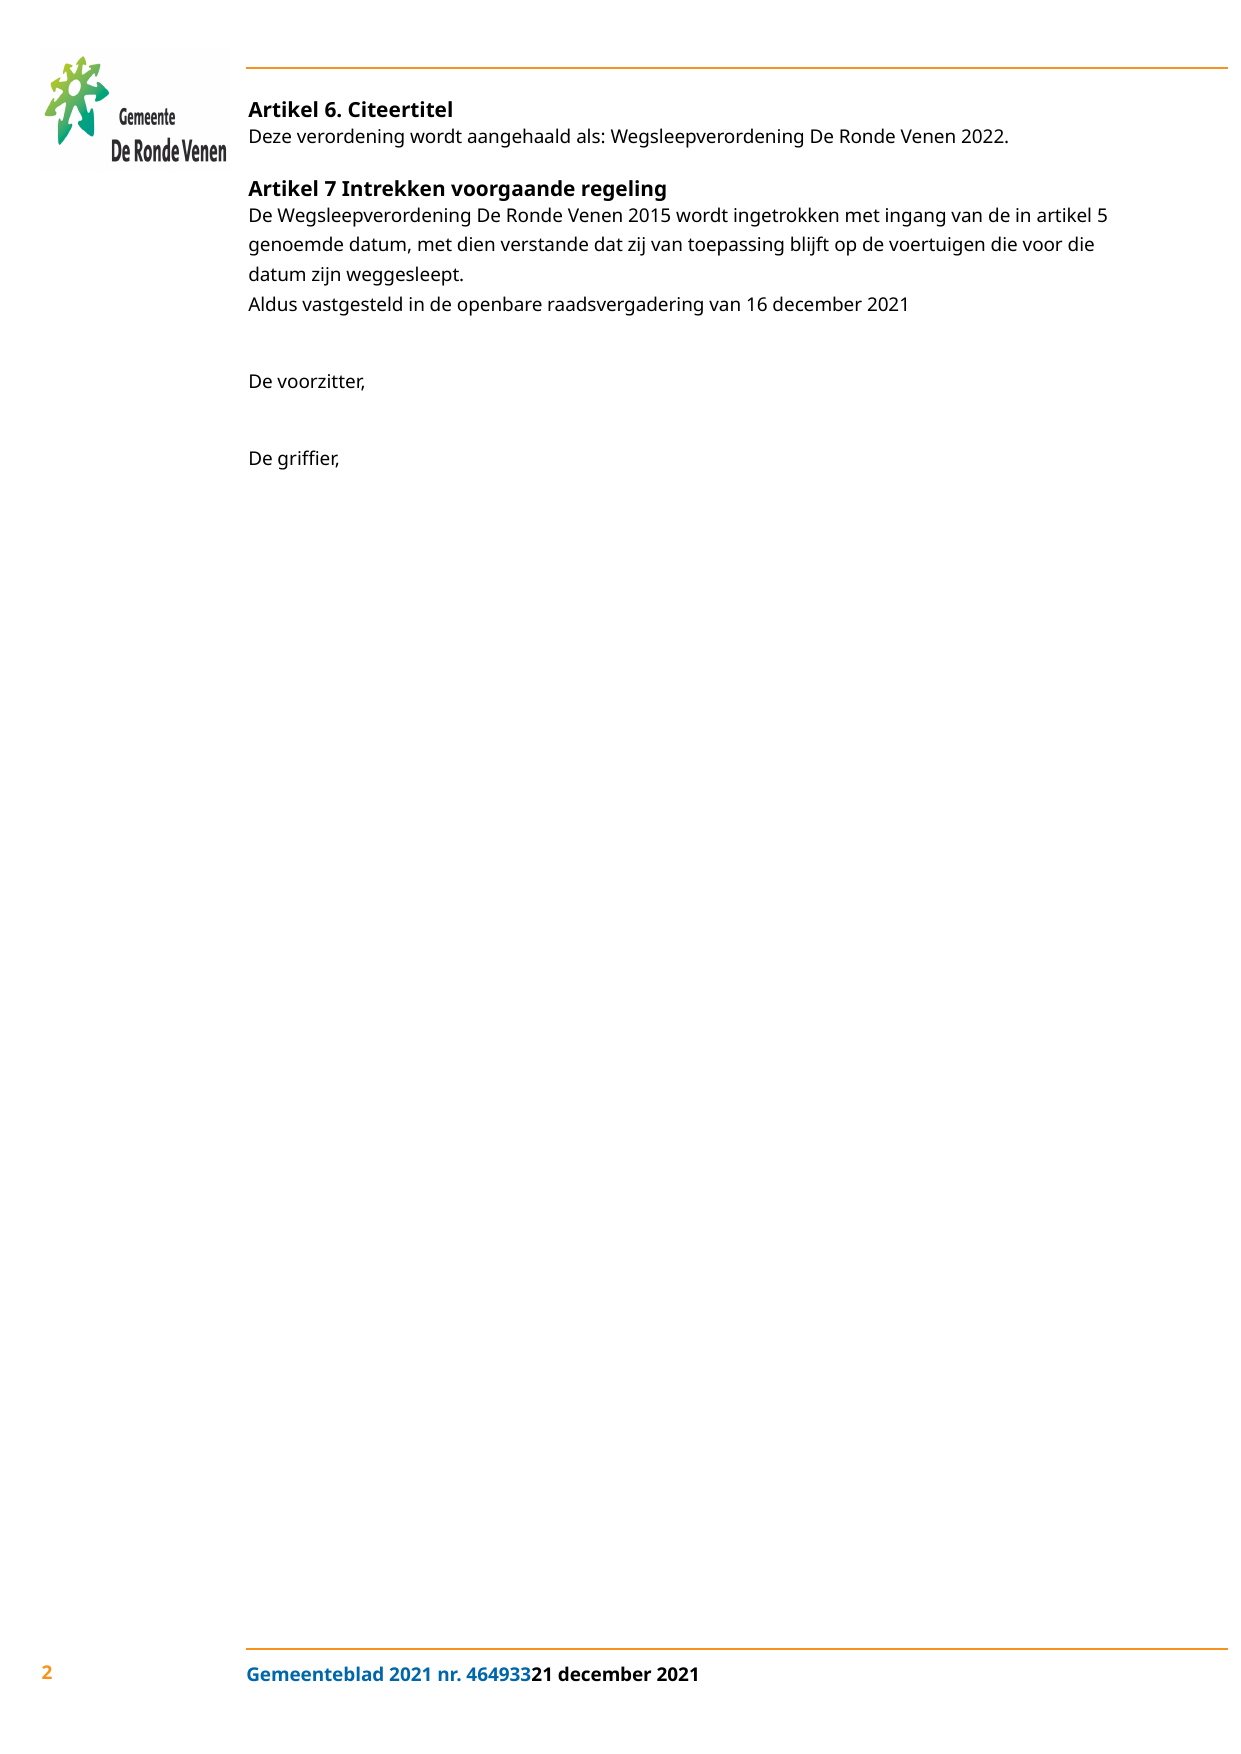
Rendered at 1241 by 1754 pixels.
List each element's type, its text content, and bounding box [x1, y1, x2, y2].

text De Wegsleepverordening De Ronde Venen 2015 wordt ingetrokken met ingang van de in artikel 5 genoemde datum, met dien verstande dat zij van toepassing blijft op de voertuigen die voor die datum zijn weggesleept. [248, 202, 1152, 287]
text Artikel 6. Citeertitel [248, 95, 1152, 123]
text De voorzitter, [248, 368, 1152, 394]
text De griffier, [248, 445, 1152, 471]
picture [41, 47, 231, 172]
text Aldus vastgesteld in de openbare raadsvergadering van 16 december 2021 [248, 291, 1152, 317]
text Deze verordening wordt aangehaald als: Wegsleepverordening De Ronde Venen 2022. [248, 123, 1152, 149]
text Artikel 7 Intrekken voorgaande regeling [248, 174, 1152, 202]
